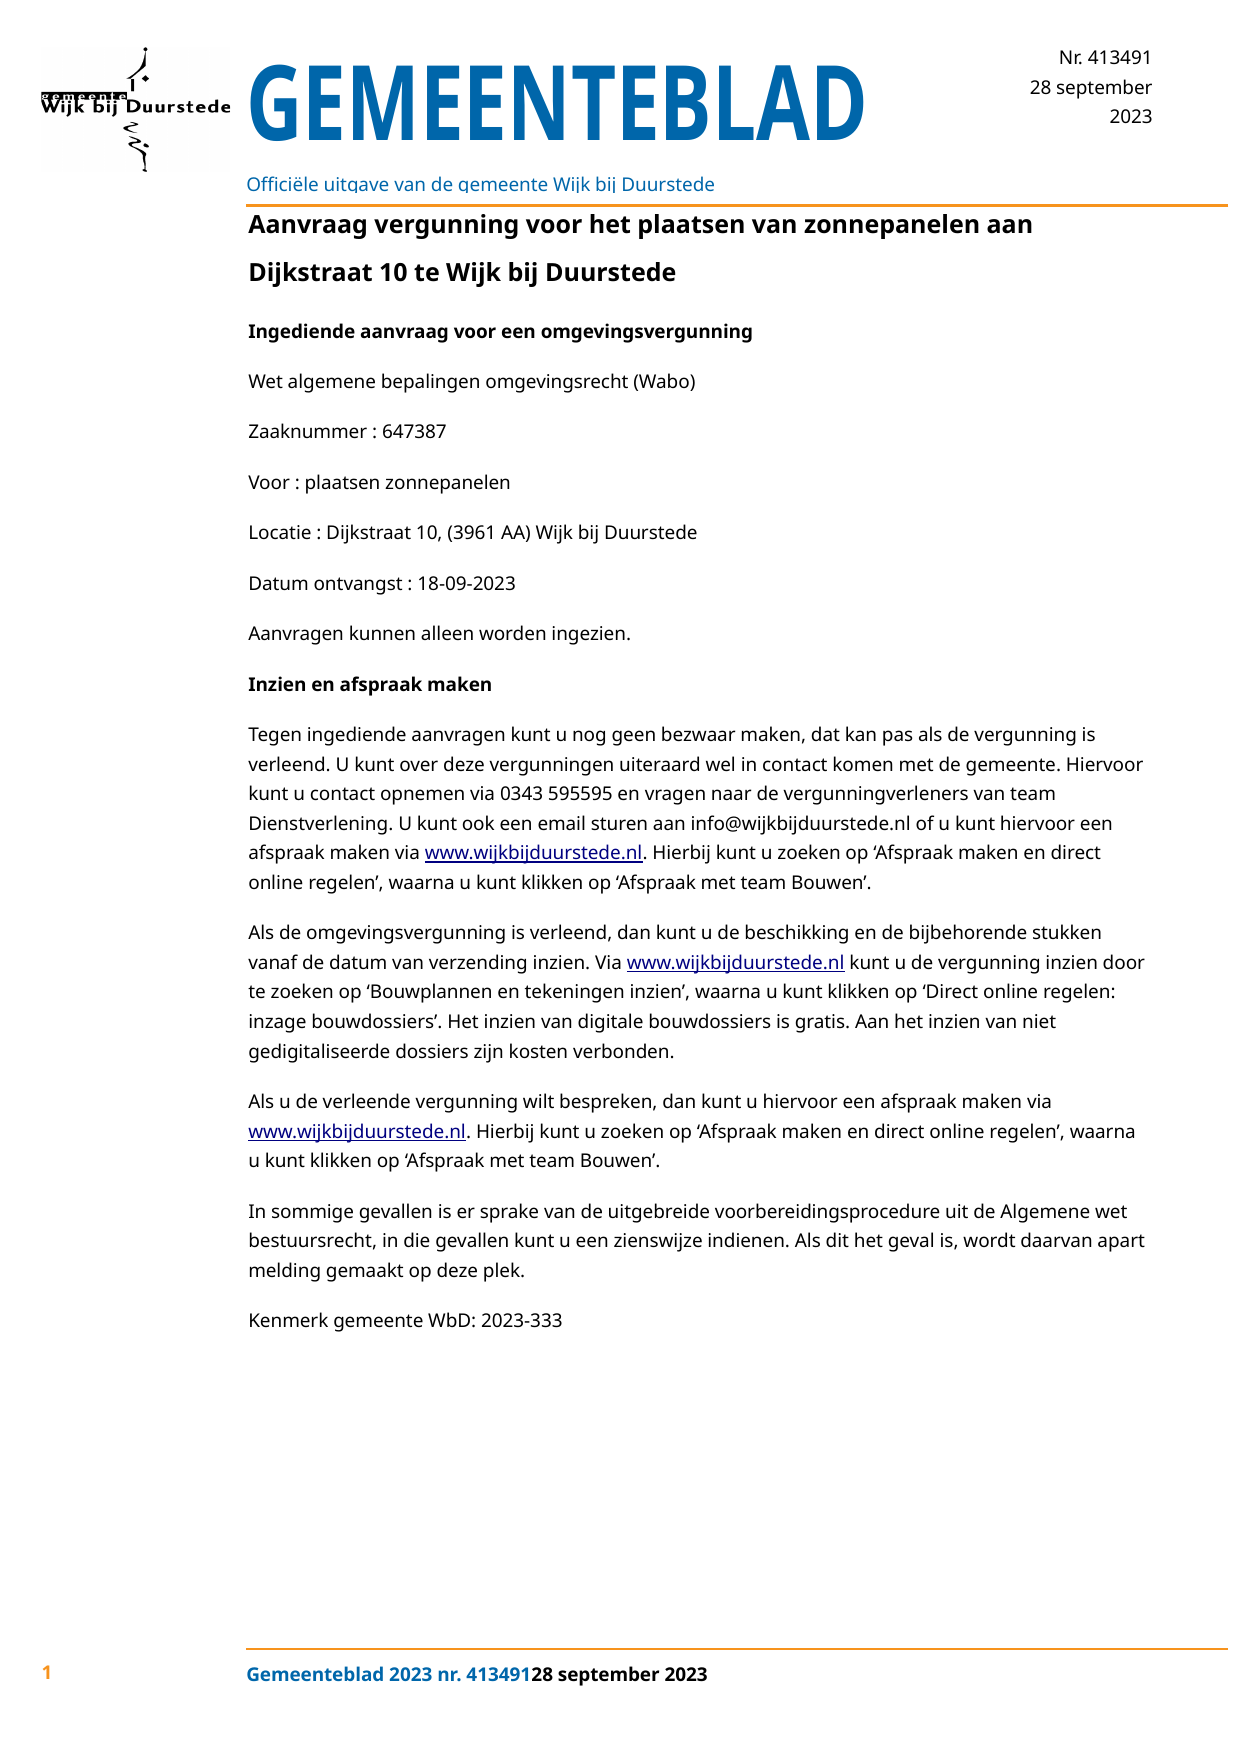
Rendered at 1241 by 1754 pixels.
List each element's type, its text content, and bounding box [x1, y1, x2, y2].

text Kenmerk gemeente WbD: 2023-333 [248, 1307, 1152, 1333]
text Als u de verleende vergunning wilt bespreken, dan kunt u hiervoor een afspraak maken via www.wijkbijduurstede.nl. Hierbij kunt u zoeken op ‘Afspraak maken en direct online regelen’, waarna u kunt klikken op ‘Afspraak met team Bouwen’. [248, 1088, 1152, 1173]
text Ingediende aanvraag voor een omgevingsvergunning [248, 318, 1152, 344]
text In sommige gevallen is er sprake van de uitgebreide voorbereidingsprocedure uit de Algemene wet bestuursrecht, in die gevallen kunt u een zienswijze indienen. Als dit het geval is, wordt daarvan apart melding gemaakt op deze plek. [248, 1198, 1152, 1283]
picture [41, 47, 231, 172]
text Wet algemene bepalingen omgevingsrecht (Wabo) [248, 368, 1152, 394]
text Aanvraag vergunning voor het plaatsen van zonnepanelen aan Dijkstraat 10 te Wijk bij Duurstede [248, 207, 1152, 288]
text Als de omgevingsvergunning is verleend, dan kunt u de beschikking en de bijbehorende stukken vanaf de datum van verzending inzien. Via www.wijkbijduurstede.nl kunt u de vergunning inzien door te zoeken op ‘Bouwplannen en tekeningen inzien’, waarna u kunt klikken op ‘Direct online regelen: inzage bouwdossiers’. Het inzien van digitale bouwdossiers is gratis. Aan het inzien van niet gedigitaliseerde dossiers zijn kosten verbonden. [248, 919, 1152, 1064]
text Zaaknummer : 647387 [248, 419, 1152, 444]
text Voor : plaatsen zonnepanelen [248, 469, 1152, 495]
text Locatie : Dijkstraat 10, (3961 AA) Wijk bij Duurstede [248, 519, 1152, 545]
text Tegen ingediende aanvragen kunt u nog geen bezwaar maken, dat kan pas als de vergunning is verleend. U kunt over deze vergunningen uiteraard wel in contact komen met de gemeente. Hiervoor kunt u contact opnemen via 0343 595595 en vragen naar de vergunningverleners van team Dienstverlening. U kunt ook een email sturen aan info@wijkbijduurstede.nl of u kunt hiervoor een afspraak maken via www.wijkbijduurstede.nl. Hierbij kunt u zoeken op ‘Afspraak maken en direct online regelen’, waarna u kunt klikken op ‘Afspraak met team Bouwen’. [248, 721, 1152, 895]
text Datum ontvangst : 18-09-2023 [248, 570, 1152, 596]
text Inzien en afspraak maken [248, 671, 1152, 697]
text Aanvragen kunnen alleen worden ingezien. [248, 620, 1152, 646]
